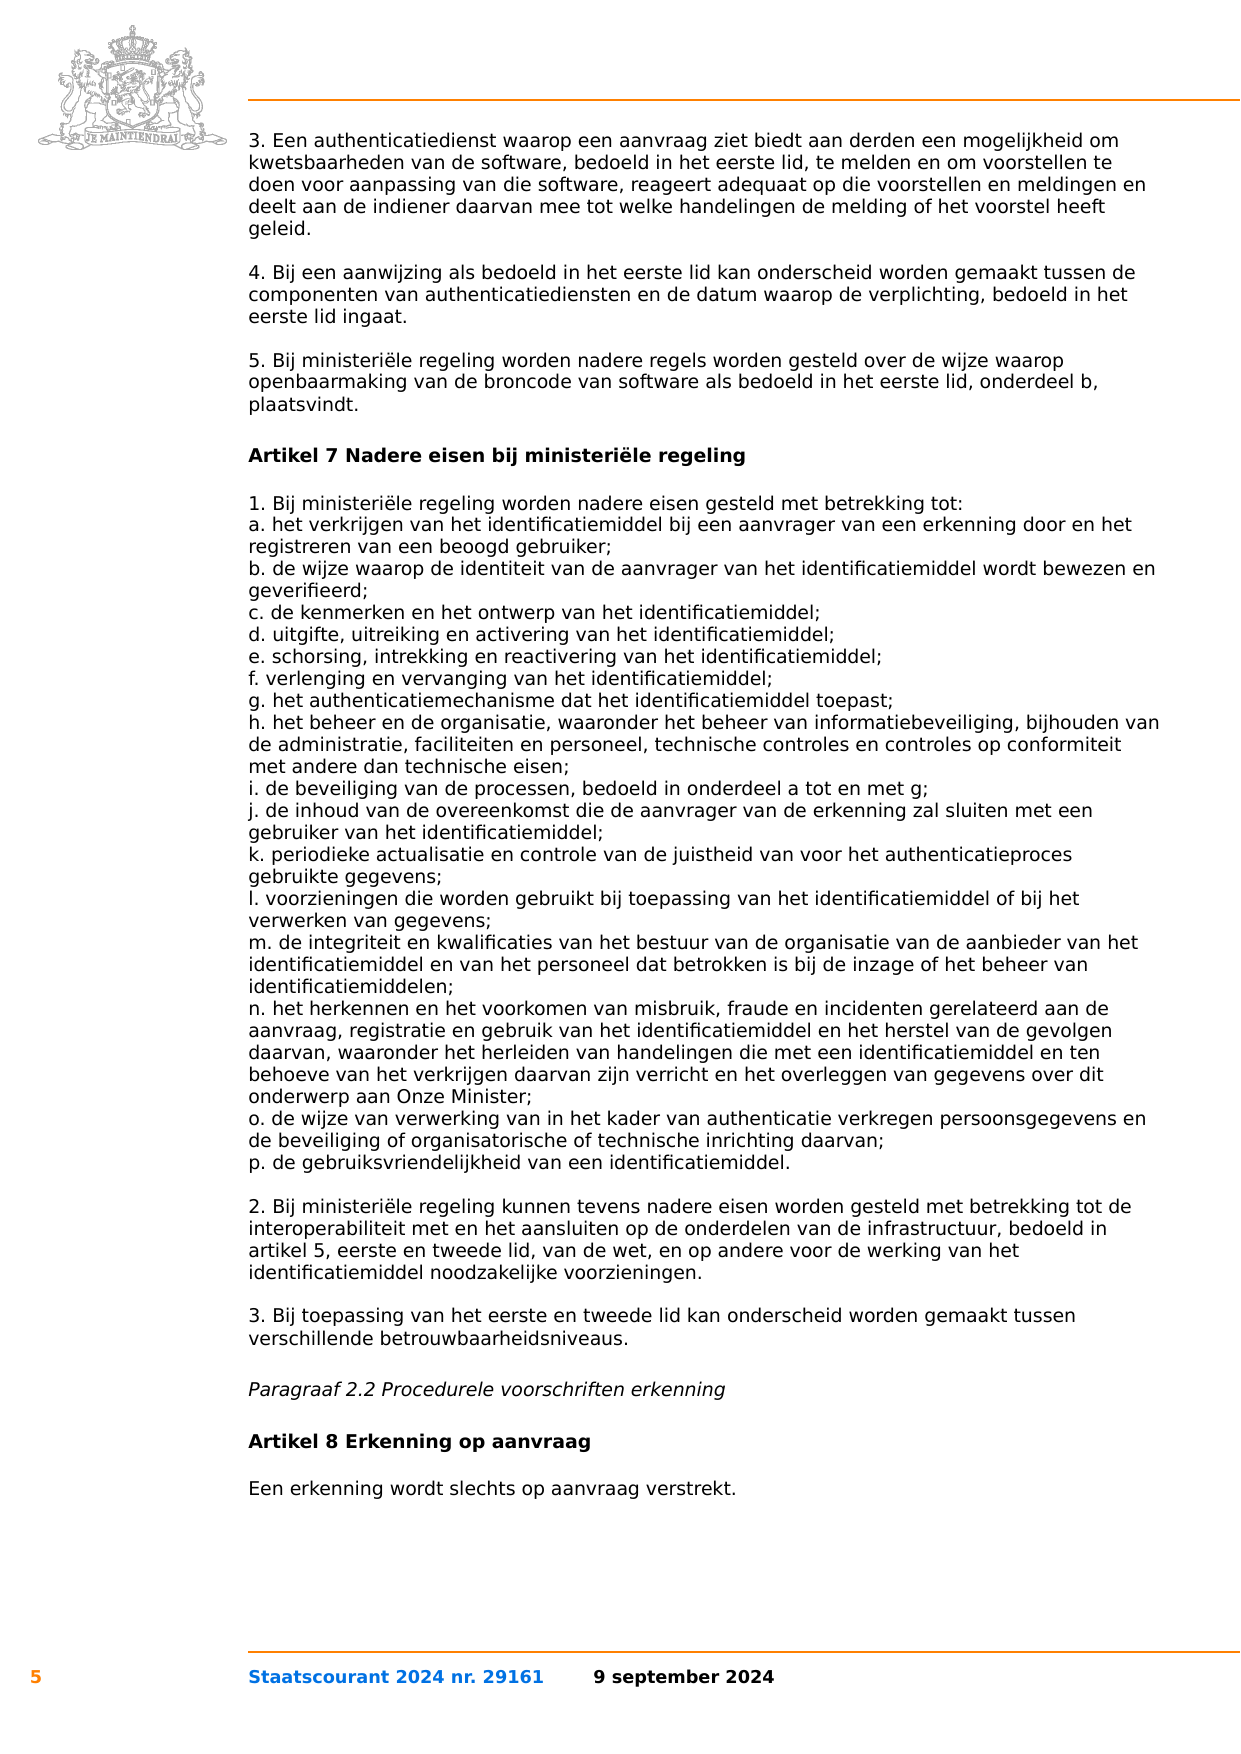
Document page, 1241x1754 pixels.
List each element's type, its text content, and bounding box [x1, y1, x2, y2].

subtitle Artikel 8 Erkenning op aanvraag [248, 1431, 1163, 1453]
text g. het authenticatiemechanisme dat het identificatiemiddel toepast; [248, 690, 1163, 712]
text 1. Bij ministeriële regeling worden nadere eisen gesteld met betrekking tot: [248, 492, 1163, 514]
text a. het verkrijgen van het identificatiemiddel bij een aanvrager van een erkenning door en het registreren van een beoogd gebruiker; [248, 514, 1163, 558]
text l. voorzieningen die worden gebruikt bij toepassing van het identificatiemiddel of bij het verwerken van gegevens; [248, 888, 1163, 932]
text n. het herkennen en het voorkomen van misbruik, fraude en incidenten gerelateerd aan de aanvraag, registratie en gebruik van het identificatiemiddel en het herstel van de gevolgen daarvan, waaronder het herleiden van handelingen die met een identificatiemiddel en ten behoeve van het verkrijgen daarvan zijn verricht en het overleggen van gegevens over dit onderwerp aan Onze Minister; [248, 998, 1163, 1108]
text o. de wijze van verwerking van in het kader van authenticatie verkregen persoonsgegevens en de beveiliging of organisatorische of technische inrichting daarvan; [248, 1108, 1163, 1152]
text c. de kenmerken en het ontwerp van het identificatiemiddel; [248, 602, 1163, 624]
subtitle Artikel 7 Nadere eisen bij ministeriële regeling [248, 445, 1163, 467]
text p. de gebruiksvriendelijkheid van een identificatiemiddel. [248, 1152, 1163, 1174]
text m. de integriteit en kwalificaties van het bestuur van de organisatie van de aanbieder van het identificatiemiddel en van het personeel dat betrokken is bij de inzage of het beheer van identificatiemiddelen; [248, 932, 1163, 998]
text 5. Bij ministeriële regeling worden nadere regels worden gesteld over de wijze waarop openbaarmaking van de broncode van software als bedoeld in het eerste lid, onderdeel b, plaatsvindt. [248, 349, 1163, 415]
text 2. Bij ministeriële regeling kunnen tevens nadere eisen worden gesteld met betrekking tot de interoperabiliteit met en het aansluiten op de onderdelen van de infrastructuur, bedoeld in artikel 5, eerste en tweede lid, van de wet, en op andere voor de werking van het identificatiemiddel noodzakelijke voorzieningen. [248, 1196, 1163, 1283]
picture [38, 25, 227, 150]
text Een erkenning wordt slechts op aanvraag verstrekt. [248, 1478, 1163, 1500]
text f. verlenging en vervanging van het identificatiemiddel; [248, 668, 1163, 690]
text h. het beheer en de organisatie, waaronder het beheer van informatiebeveiliging, bijhouden van de administratie, faciliteiten en personeel, technische controles en controles op conformiteit met andere dan technische eisen; [248, 712, 1163, 778]
subtitle Paragraaf 2.2 Procedurele voorschriften erkenning [248, 1379, 1163, 1401]
text j. de inhoud van de overeenkomst die de aanvrager van de erkenning zal sluiten met een gebruiker van het identificatiemiddel; [248, 800, 1163, 844]
text 3. Een authenticatiedienst waarop een aanvraag ziet biedt aan derden een mogelijkheid om kwetsbaarheden van de software, bedoeld in het eerste lid, te melden en om voorstellen te doen voor aanpassing van die software, reageert adequaat op die voorstellen en meldingen en deelt aan de indiener daarvan mee tot welke handelingen de melding of het voorstel heeft geleid. [248, 130, 1163, 240]
text k. periodieke actualisatie en controle van de juistheid van voor het authenticatieproces gebruikte gegevens; [248, 844, 1163, 888]
text 4. Bij een aanwijzing als bedoeld in het eerste lid kan onderscheid worden gemaakt tussen de componenten van authenticatiediensten en de datum waarop de verplichting, bedoeld in het eerste lid ingaat. [248, 262, 1163, 328]
text b. de wijze waarop de identiteit van de aanvrager van het identificatiemiddel wordt bewezen en geverifieerd; [248, 558, 1163, 602]
text e. schorsing, intrekking en reactivering van het identificatiemiddel; [248, 646, 1163, 668]
text i. de beveiliging van de processen, bedoeld in onderdeel a tot en met g; [248, 778, 1163, 800]
text d. uitgifte, uitreiking en activering van het identificatiemiddel; [248, 624, 1163, 646]
text 3. Bij toepassing van het eerste en tweede lid kan onderscheid worden gemaakt tussen verschillende betrouwbaarheidsniveaus. [248, 1305, 1163, 1349]
